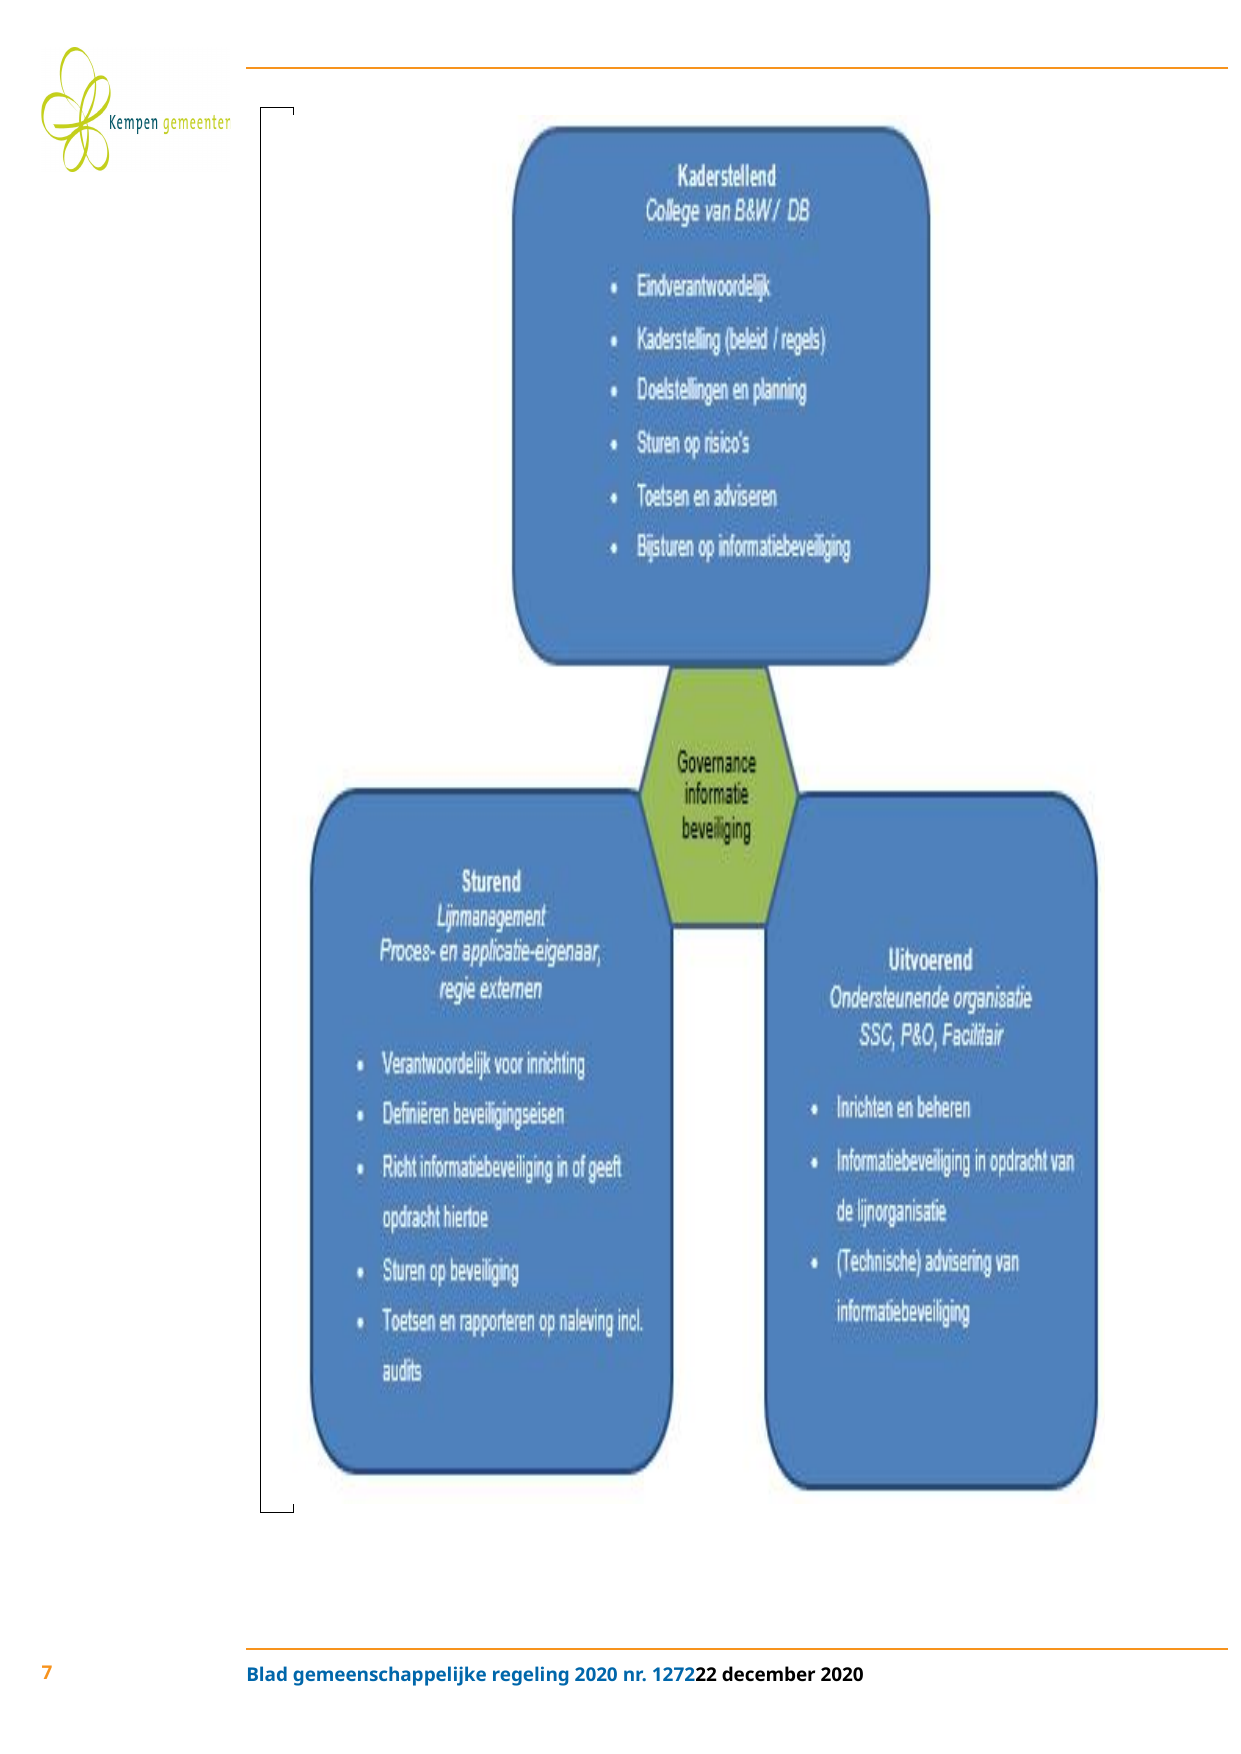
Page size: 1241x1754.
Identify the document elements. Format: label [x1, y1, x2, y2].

picture [41, 47, 231, 172]
picture [268, 115, 1105, 1504]
